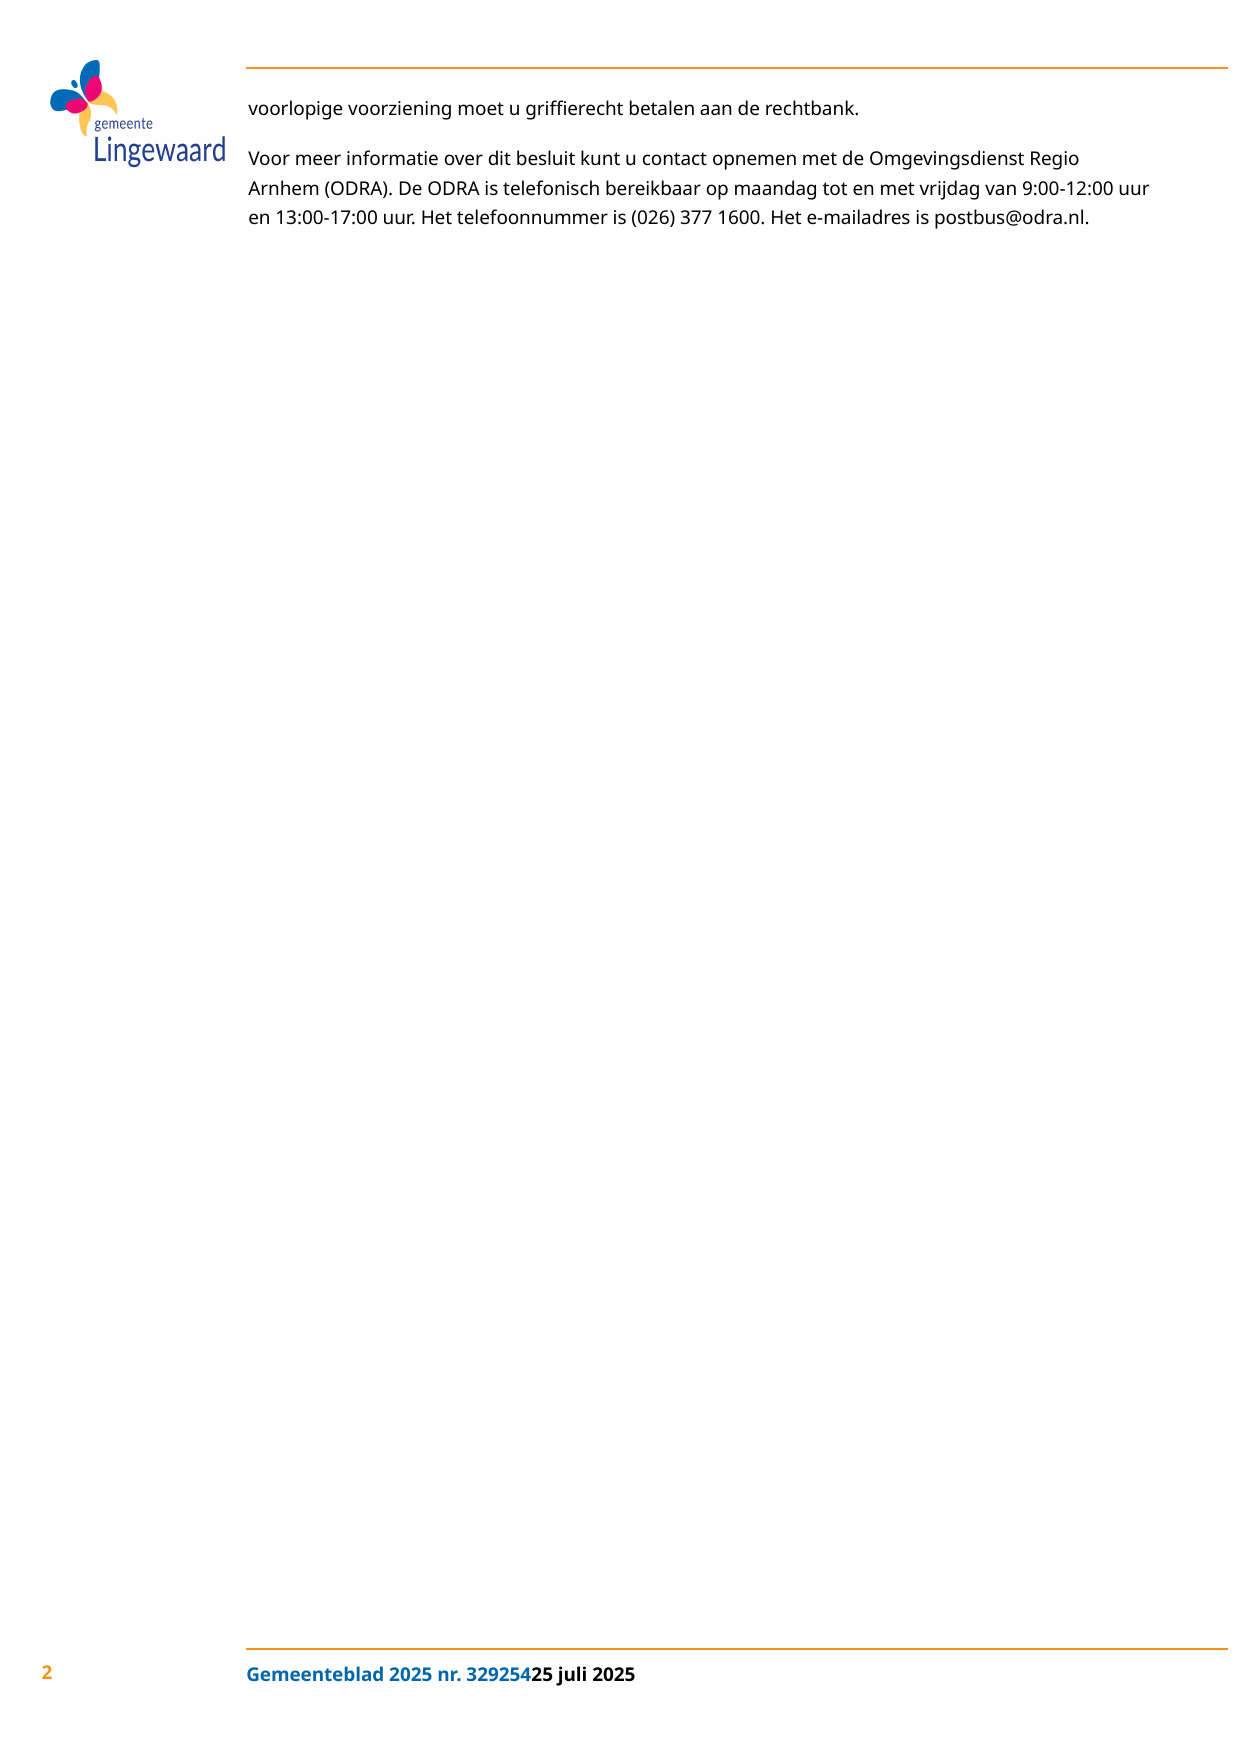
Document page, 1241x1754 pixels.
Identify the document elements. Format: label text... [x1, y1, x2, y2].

picture [41, 47, 231, 172]
text voorlopige voorziening moet u griffierecht betalen aan de rechtbank. [248, 95, 1152, 121]
text Voor meer informatie over dit besluit kunt u contact opnemen met de Omgevingsdienst Regio Arnhem (ODRA). De ODRA is telefonisch bereikbaar op maandag tot en met vrijdag van 9:00-12:00 uur en 13:00-17:00 uur. Het telefoonnummer is (026) 377 1600. Het e-mailadres is postbus@odra.nl. [248, 145, 1152, 230]
